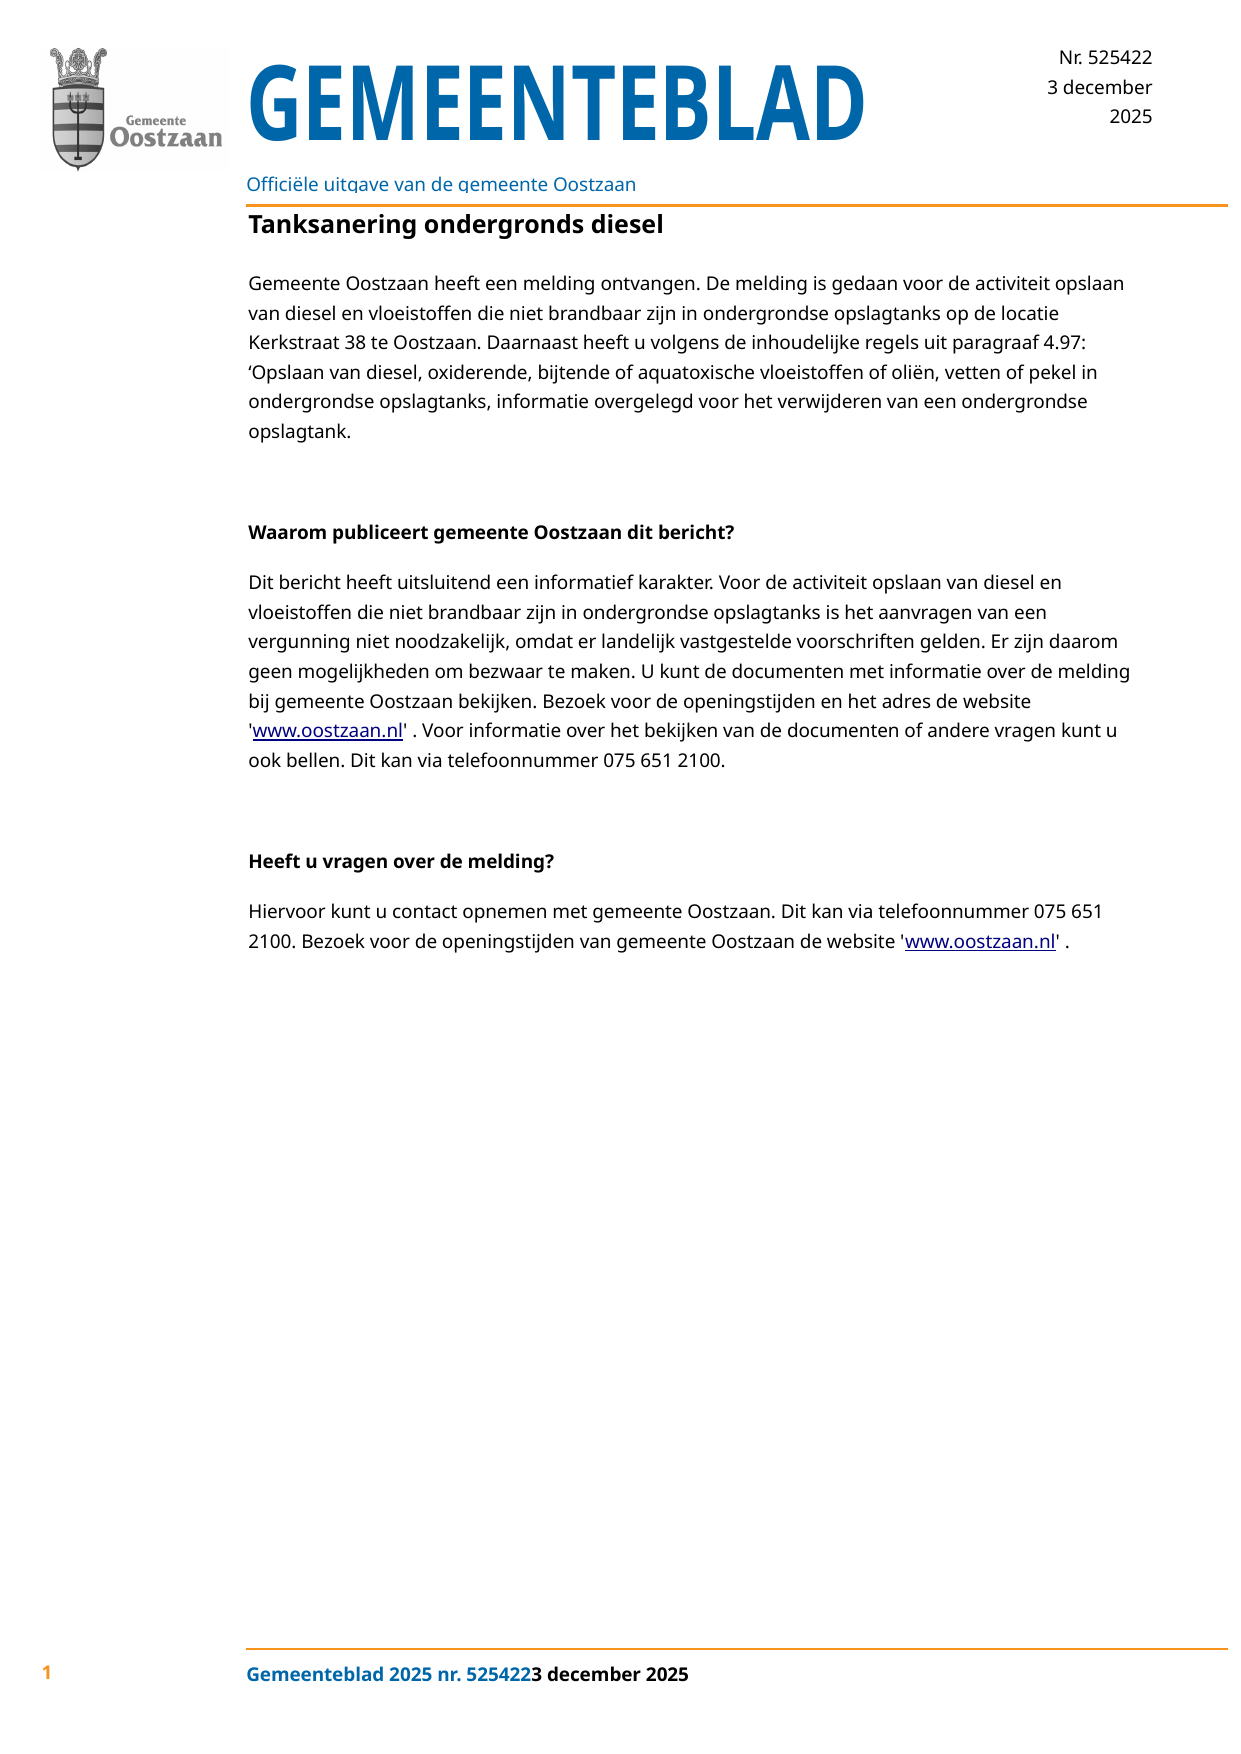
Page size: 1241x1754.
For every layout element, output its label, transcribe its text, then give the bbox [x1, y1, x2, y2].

picture [41, 47, 231, 172]
text Tanksanering ondergronds diesel [248, 207, 1152, 241]
text Dit bericht heeft uitsluitend een informatief karakter. Voor de activiteit opslaan van diesel en vloeistoffen die niet brandbaar zijn in ondergrondse opslagtanks is het aanvragen van een vergunning niet noodzakelijk, omdat er landelijk vastgestelde voorschriften gelden. Er zijn daarom geen mogelijkheden om bezwaar te maken. U kunt de documenten met informatie over de melding bij gemeente Oostzaan bekijken. Bezoek voor de openingstijden en het adres de website 'www.oostzaan.nl' . Voor informatie over het bekijken van de documenten of andere vragen kunt u ook bellen. Dit kan via telefoonnummer 075 651 2100. [248, 569, 1152, 773]
text Waarom publiceert gemeente Oostzaan dit bericht? [248, 519, 1152, 545]
text Heeft u vragen over de melding? [248, 848, 1152, 873]
text Gemeente Oostzaan heeft een melding ontvangen. De melding is gedaan voor de activiteit opslaan van diesel en vloeistoffen die niet brandbaar zijn in ondergrondse opslagtanks op de locatie Kerkstraat 38 te Oostzaan. Daarnaast heeft u volgens de inhoudelijke regels uit paragraaf 4.97: ‘Opslaan van diesel, oxiderende, bijtende of aquatoxische vloeistoffen of oliën, vetten of pekel in ondergrondse opslagtanks, informatie overgelegd voor het verwijderen van een ondergrondse opslagtank. [248, 270, 1152, 444]
text Hiervoor kunt u contact opnemen met gemeente Oostzaan. Dit kan via telefoonnummer 075 651 2100. Bezoek voor de openingstijden van gemeente Oostzaan de website 'www.oostzaan.nl' . [248, 898, 1152, 953]
